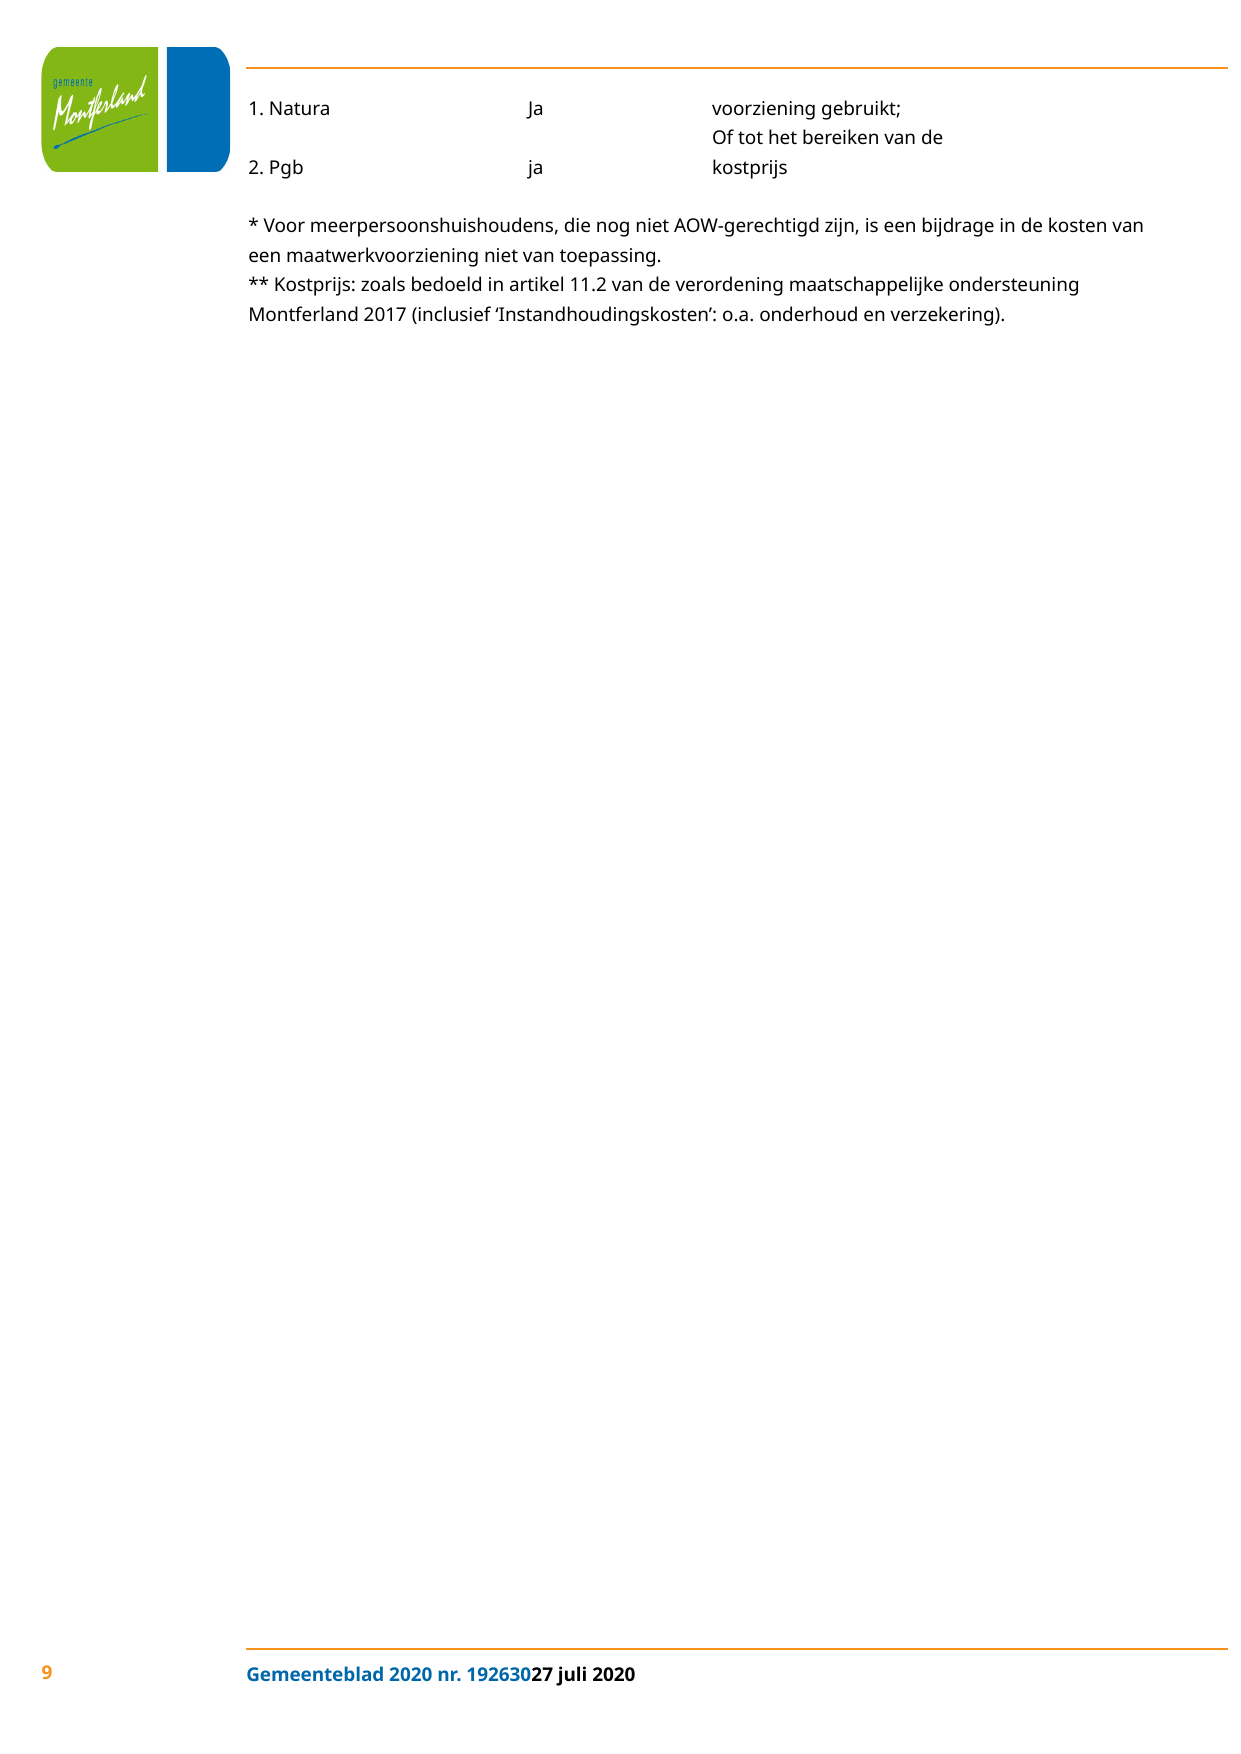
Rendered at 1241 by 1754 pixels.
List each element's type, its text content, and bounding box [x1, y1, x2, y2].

table_cell [952, 95, 1152, 180]
table_cell Ja ja [528, 95, 712, 180]
table_cell voorziening gebruikt; Of tot het bereiken van de kostprijs [712, 95, 952, 180]
picture [41, 47, 231, 172]
text * Voor meerpersoonshuishoudens, die nog niet AOW-gerechtigd zijn, is een bijdrage in de kosten van een maatwerkvoorziening niet van toepassing. [248, 212, 1152, 268]
text ** Kostprijs: zoals bedoeld in artikel 11.2 van de verordening maatschappelijke ondersteuning Montferland 2017 (inclusief ‘Instandhoudingskosten’: o.a. onderhoud en verzekering). [248, 272, 1152, 327]
table_cell 1. Natura 2. Pgb [248, 95, 528, 180]
